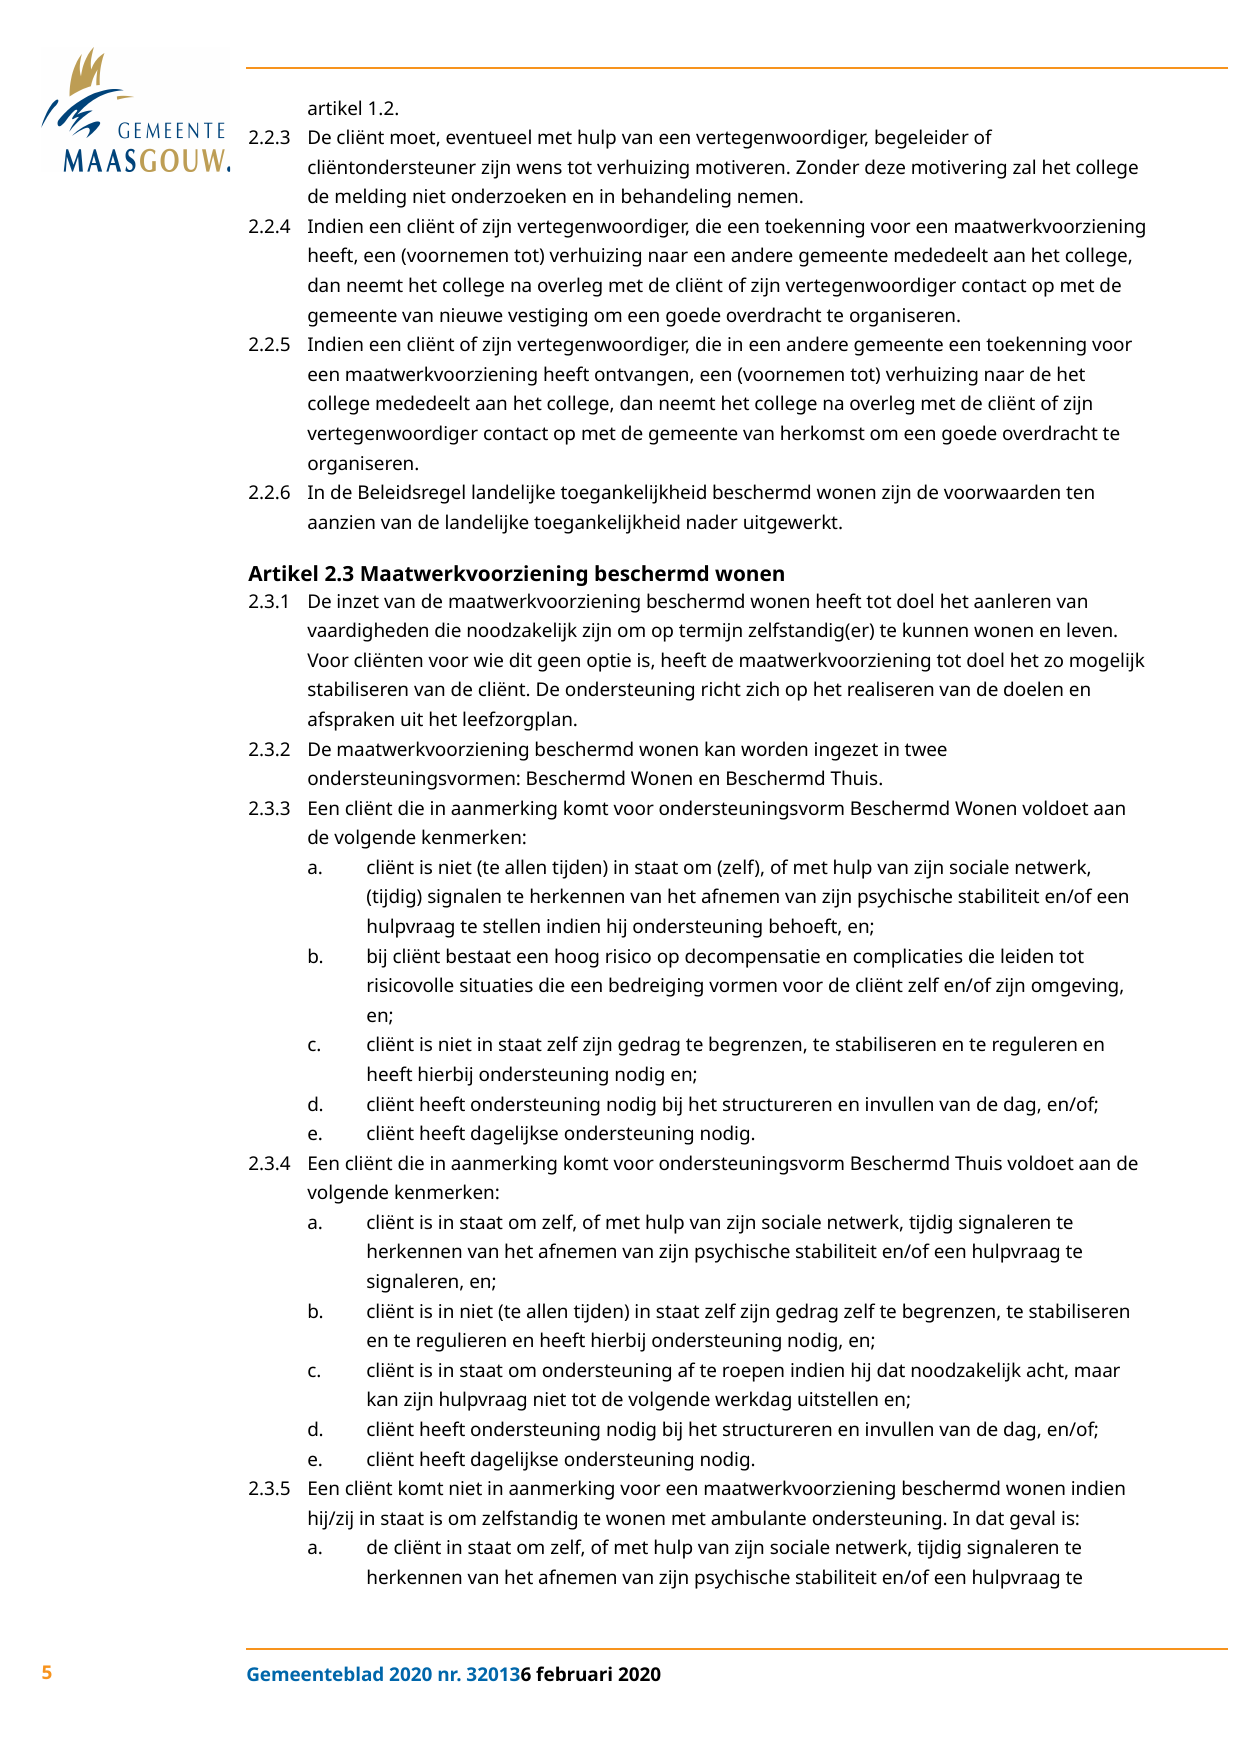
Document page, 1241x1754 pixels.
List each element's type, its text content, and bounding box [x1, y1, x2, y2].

list Een cliënt komt niet in aanmerking voor een maatwerkvoorziening beschermd wonen indien hij/zij in staat is om zelfstandig te wonen met ambulante ondersteuning. In dat geval is: [248, 1475, 1152, 1531]
list De maatwerkvoorziening beschermd wonen kan worden ingezet in twee ondersteuningsvormen: Beschermd Wonen en Beschermd Thuis. [248, 736, 1152, 791]
list cliënt is in staat om zelf, of met hulp van zijn sociale netwerk, tijdig signaleren te herkennen van het afnemen van zijn psychische stabiliteit en/of een hulpvraag te signaleren, en; [307, 1209, 1152, 1294]
list cliënt is niet in staat zelf zijn gedrag te begrenzen, te stabiliseren en te reguleren en heeft hierbij ondersteuning nodig en; [307, 1032, 1152, 1087]
list De cliënt moet, eventueel met hulp van een vertegenwoordiger, begeleider of cliëntondersteuner zijn wens tot verhuizing motiveren. Zonder deze motivering zal het college de melding niet onderzoeken en in behandeling nemen. [248, 124, 1152, 209]
list artikel 1.2. [248, 95, 1152, 121]
list Een cliënt die in aanmerking komt voor ondersteuningsvorm Beschermd Wonen voldoet aan de volgende kenmerken: [248, 795, 1152, 850]
list bij cliënt bestaat een hoog risico op decompensatie en complicaties die leiden tot risicovolle situaties die een bedreiging vormen voor de cliënt zelf en/of zijn omgeving, en; [307, 943, 1152, 1028]
list cliënt is in staat om ondersteuning af te roepen indien hij dat noodzakelijk acht, maar kan zijn hulpvraag niet tot de volgende werkdag uitstellen en; [307, 1357, 1152, 1412]
list cliënt is niet (te allen tijden) in staat om (zelf), of met hulp van zijn sociale netwerk, (tijdig) signalen te herkennen van het afnemen van zijn psychische stabiliteit en/of een hulpvraag te stellen indien hij ondersteuning behoeft, en; [307, 854, 1152, 939]
list cliënt heeft ondersteuning nodig bij het structureren en invullen van de dag, en/of; [307, 1416, 1152, 1442]
list cliënt heeft dagelijkse ondersteuning nodig. [307, 1446, 1152, 1471]
list cliënt heeft dagelijkse ondersteuning nodig. [307, 1120, 1152, 1146]
list De inzet van de maatwerkvoorziening beschermd wonen heeft tot doel het aanleren van vaardigheden die noodzakelijk zijn om op termijn zelfstandig(er) te kunnen wonen en leven. Voor cliënten voor wie dit geen optie is, heeft de maatwerkvoorziening tot doel het zo mogelijk stabiliseren van de cliënt. De ondersteuning richt zich op het realiseren van de doelen en afspraken uit het leefzorgplan. [248, 588, 1152, 732]
list de cliënt in staat om zelf, of met hulp van zijn sociale netwerk, tijdig signaleren te herkennen van het afnemen van zijn psychische stabiliteit en/of een hulpvraag te [307, 1534, 1152, 1590]
list cliënt is in niet (te allen tijden) in staat zelf zijn gedrag zelf te begrenzen, te stabiliseren en te regulieren en heeft hierbij ondersteuning nodig, en; [307, 1298, 1152, 1353]
list cliënt heeft ondersteuning nodig bij het structureren en invullen van de dag, en/of; [307, 1091, 1152, 1116]
text Artikel 2.3 Maatwerkvoorziening beschermd wonen [248, 559, 1152, 588]
list Een cliënt die in aanmerking komt voor ondersteuningsvorm Beschermd Thuis voldoet aan de volgende kenmerken: [248, 1150, 1152, 1205]
picture [41, 47, 231, 172]
list Indien een cliënt of zijn vertegenwoordiger, die in een andere gemeente een toekenning voor een maatwerkvoorziening heeft ontvangen, een (voornemen tot) verhuizing naar de het college mededeelt aan het college, dan neemt het college na overleg met de cliënt of zijn vertegenwoordiger contact op met de gemeente van herkomst om een goede overdracht te organiseren. [248, 331, 1152, 476]
list Indien een cliënt of zijn vertegenwoordiger, die een toekenning voor een maatwerkvoorziening heeft, een (voornemen tot) verhuizing naar een andere gemeente mededeelt aan het college, dan neemt het college na overleg met de cliënt of zijn vertegenwoordiger contact op met de gemeente van nieuwe vestiging om een goede overdracht te organiseren. [248, 213, 1152, 328]
list In de Beleidsregel landelijke toegankelijkheid beschermd wonen zijn de voorwaarden ten aanzien van de landelijke toegankelijkheid nader uitgewerkt. [248, 479, 1152, 535]
